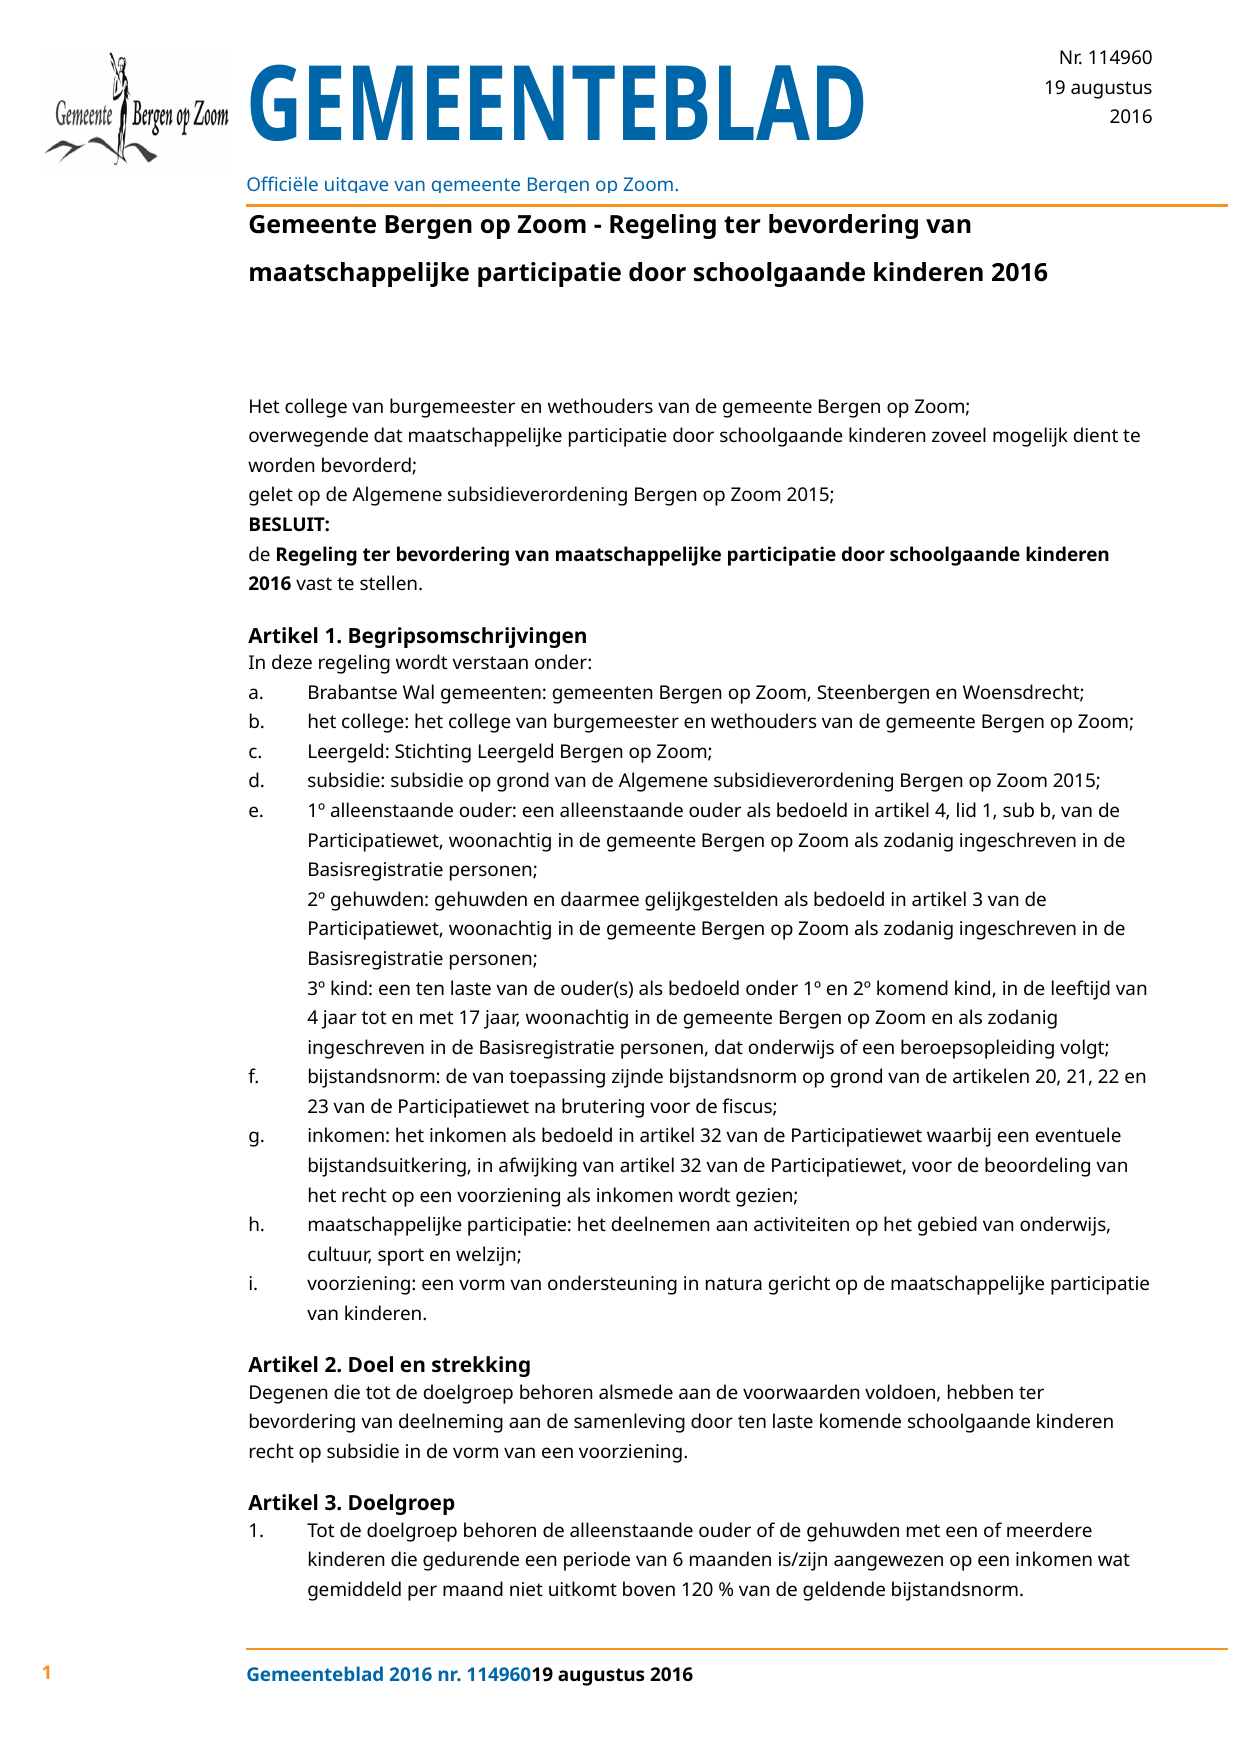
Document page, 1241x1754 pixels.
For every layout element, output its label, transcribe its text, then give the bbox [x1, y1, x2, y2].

text Artikel 1. Begripsomschrijvingen [248, 621, 1152, 649]
text Degenen die tot de doelgroep behoren alsmede aan de voorwaarden voldoen, hebben ter bevordering van deelneming aan de samenleving door ten laste komende schoolgaande kinderen recht op subsidie in de vorm van een voorziening. [248, 1379, 1152, 1464]
list inkomen: het inkomen als bedoeld in artikel 32 van de Participatiewet waarbij een eventuele bijstandsuitkering, in afwijking van artikel 32 van de Participatiewet, voor de beoordeling van het recht op een voorziening als inkomen wordt gezien; [248, 1123, 1152, 1207]
text de Regeling ter bevordering van maatschappelijke participatie door schoolgaande kinderen 2016 vast te stellen. [248, 541, 1152, 596]
text In deze regeling wordt verstaan onder: [248, 649, 1152, 675]
text overwegende dat maatschappelijke participatie door schoolgaande kinderen zoveel mogelijk dient te worden bevorderd; [248, 422, 1152, 478]
text Het college van burgemeester en wethouders van de gemeente Bergen op Zoom; [248, 393, 1152, 419]
list bijstandsnorm: de van toepassing zijnde bijstandsnorm op grond van de artikelen 20, 21, 22 en 23 van de Participatiewet na brutering voor de fiscus; [248, 1063, 1152, 1119]
text BESLUIT: [248, 511, 1152, 537]
list Tot de doelgroep behoren de alleenstaande ouder of de gehuwden met een of meerdere kinderen die gedurende een periode van 6 maanden is/zijn aangewezen op een inkomen wat gemiddeld per maand niet uitkomt boven 120 % van de geldende bijstandsnorm. [248, 1517, 1152, 1602]
list 1º alleenstaande ouder: een alleenstaande ouder als bedoeld in artikel 4, lid 1, sub b, van de Participatiewet, woonachtig in de gemeente Bergen op Zoom als zodanig ingeschreven in de Basisregistratie personen; [248, 797, 1152, 882]
text Gemeente Bergen op Zoom - Regeling ter bevordering van maatschappelijke participatie door schoolgaande kinderen 2016 [248, 207, 1152, 288]
text Artikel 2. Doel en strekking [248, 1351, 1152, 1379]
list Brabantse Wal gemeenten: gemeenten Bergen op Zoom, Steenbergen en Woensdrecht; [248, 679, 1152, 704]
list voorziening: een vorm van ondersteuning in natura gericht op de maatschappelijke participatie van kinderen. [248, 1271, 1152, 1326]
text Artikel 3. Doelgroep [248, 1488, 1152, 1517]
list Leergeld: Stichting Leergeld Bergen op Zoom; [248, 738, 1152, 764]
list 3º kind: een ten laste van de ouder(s) als bedoeld onder 1º en 2º komend kind, in de leeftijd van 4 jaar tot en met 17 jaar, woonachtig in de gemeente Bergen op Zoom en als zodanig ingeschreven in de Basisregistratie personen, dat onderwijs of een beroepsopleiding volgt; [248, 975, 1152, 1059]
list subsidie: subsidie op grond van de Algemene subsidieverordening Bergen op Zoom 2015; [248, 768, 1152, 793]
picture [41, 47, 231, 172]
list maatschappelijke participatie: het deelnemen aan activiteiten op het gebied van onderwijs, cultuur, sport en welzijn; [248, 1211, 1152, 1267]
list het college: het college van burgemeester en wethouders van de gemeente Bergen op Zoom; [248, 708, 1152, 734]
text gelet op de Algemene subsidieverordening Bergen op Zoom 2015; [248, 482, 1152, 507]
list 2º gehuwden: gehuwden en daarmee gelijkgestelden als bedoeld in artikel 3 van de Participatiewet, woonachtig in de gemeente Bergen op Zoom als zodanig ingeschreven in de Basisregistratie personen; [248, 886, 1152, 971]
